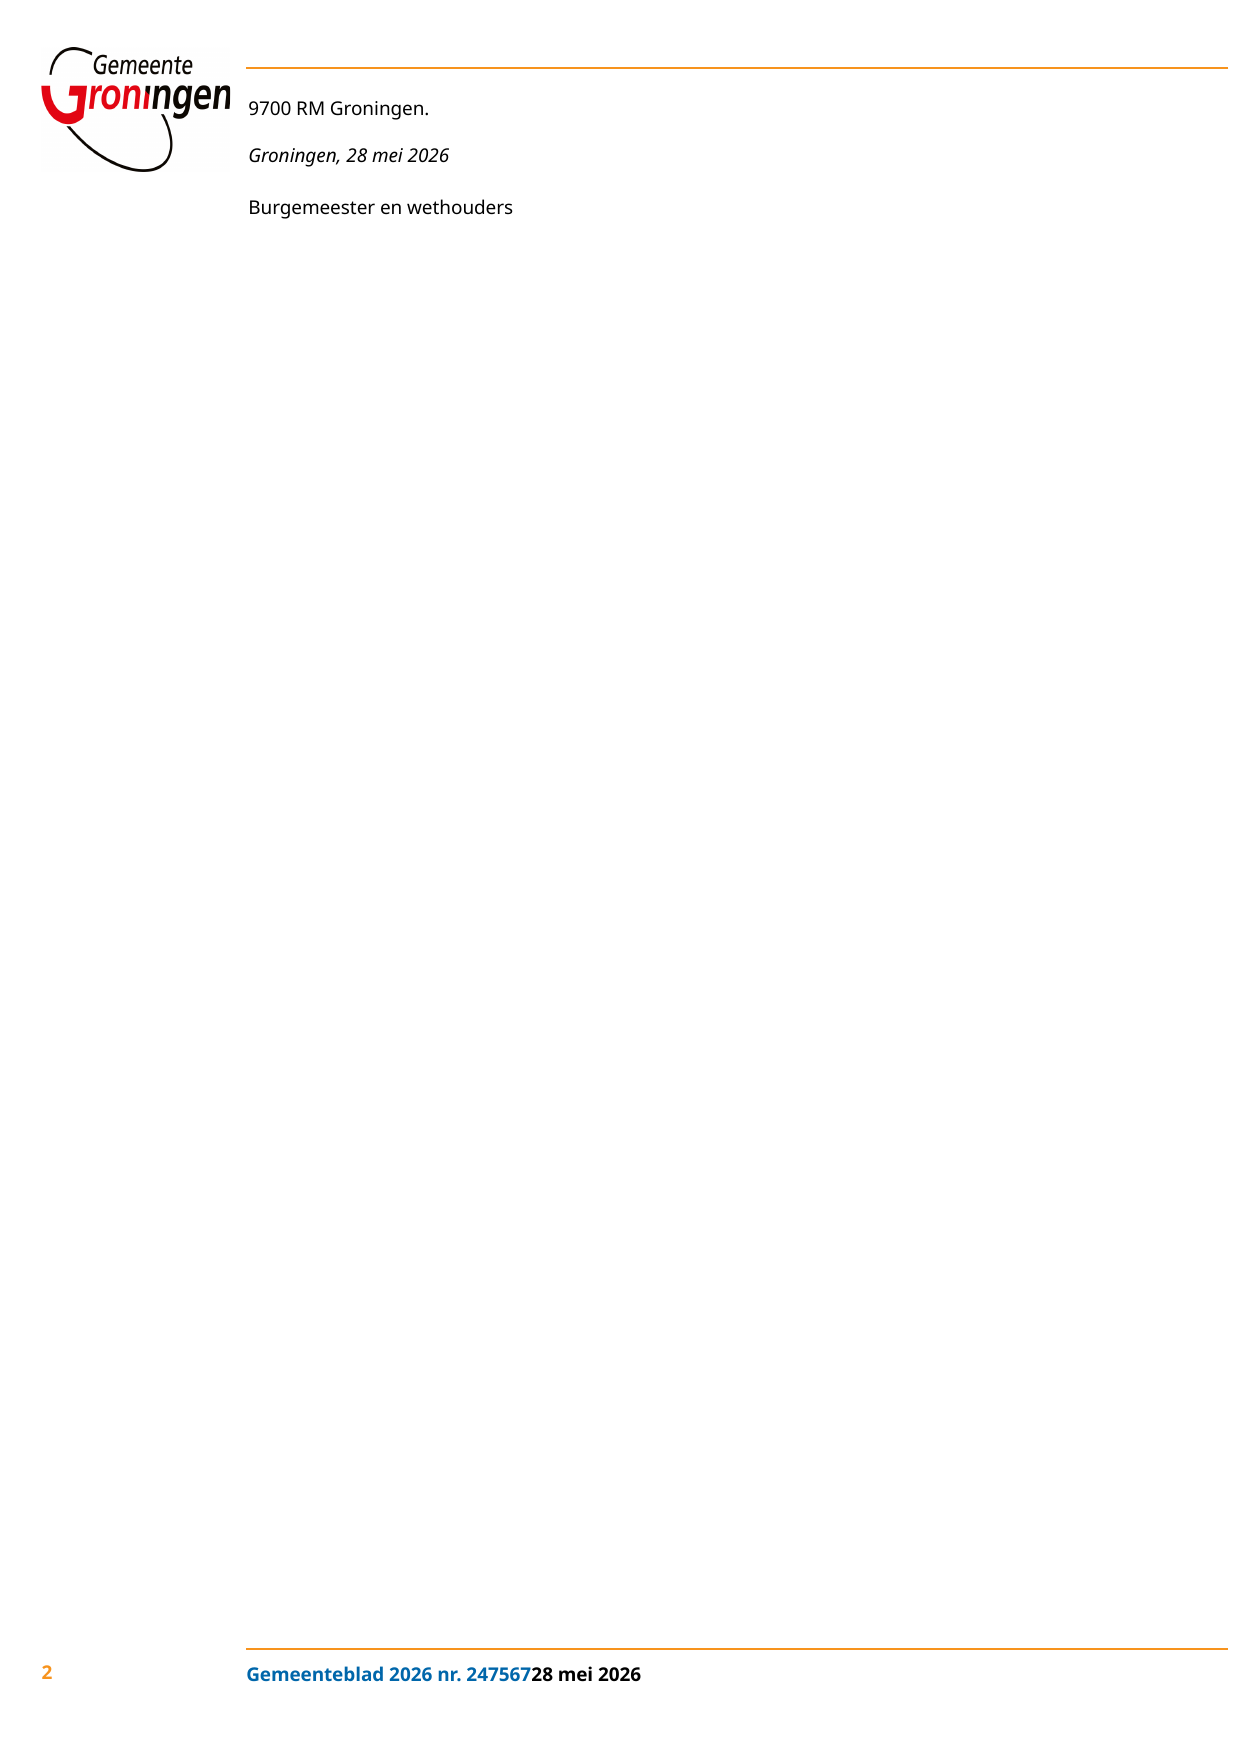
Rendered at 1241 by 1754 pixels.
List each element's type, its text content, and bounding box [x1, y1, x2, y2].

text Groningen, 28 mei 2026 [248, 143, 1152, 168]
picture [41, 47, 231, 172]
text 9700 RM Groningen. [248, 95, 1152, 121]
text Burgemeester en wethouders [248, 194, 1152, 220]
